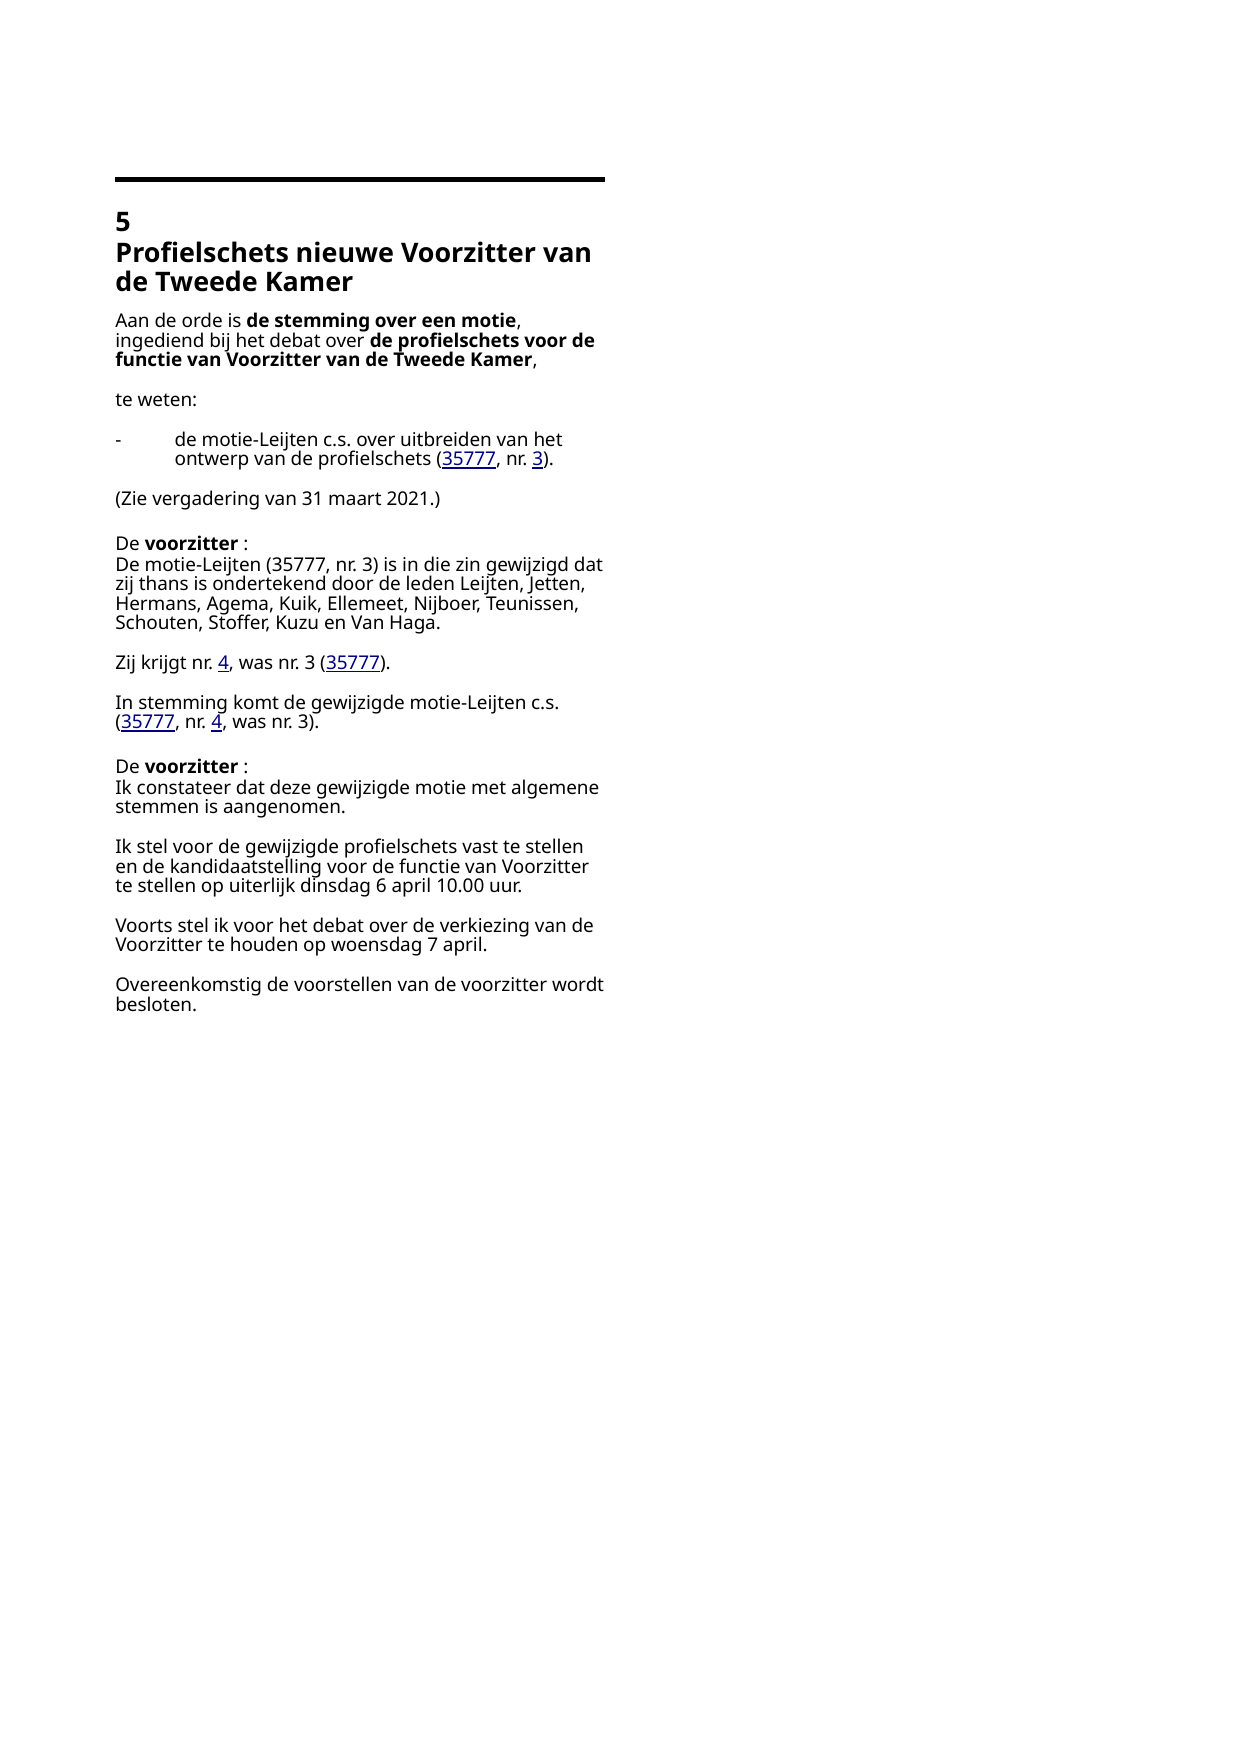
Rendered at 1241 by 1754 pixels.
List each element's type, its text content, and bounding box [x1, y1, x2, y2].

text Voorts stel ik voor het debat over de verkiezing van de Voorzitter te houden op woensdag 7 april. [115, 917, 605, 955]
text Overeenkomstig de voorstellen van de voorzitter wordt besloten. [115, 976, 605, 1015]
text Aan de orde is de stemming over een motie, ingediend bij het debat over de profielschets voor de functie van Voorzitter van de Tweede Kamer, [115, 312, 605, 370]
text te weten: [115, 391, 605, 410]
text Zij krijgt nr. 4, was nr. 3 (35777). [115, 654, 605, 673]
text Ik stel voor de gewijzigde profielschets vast te stellen en de kandidaatstelling voor de functie van Voorzitter te stellen op uiterlijk dinsdag 6 april 10.00 uur. [115, 838, 605, 896]
text Profielschets nieuwe Voorzitter van de Tweede Kamer [115, 239, 605, 312]
text Ik constateer dat deze gewijzigde motie met algemene stemmen is aangenomen. [115, 779, 605, 817]
list de motie-Leijten c.s. over uitbreiden van het ontwerp van de profielschets (35777, nr. 3). [115, 431, 605, 469]
text In stemming komt de gewijzigde motie-Leijten c.s. (35777, nr. 4, was nr. 3). [115, 694, 605, 732]
text (Zie vergadering van 31 maart 2021.) [115, 490, 605, 509]
text 5 [115, 203, 605, 239]
text De voorzitter : [115, 530, 605, 556]
text De motie-Leijten (35777, nr. 3) is in die zin gewijzigd dat zij thans is ondertekend door de leden Leijten, Jetten, Hermans, Agema, Kuik, Ellemeet, Nijboer, Teunissen, Schouten, Stoffer, Kuzu en Van Haga. [115, 556, 605, 633]
text De voorzitter : [115, 753, 605, 779]
